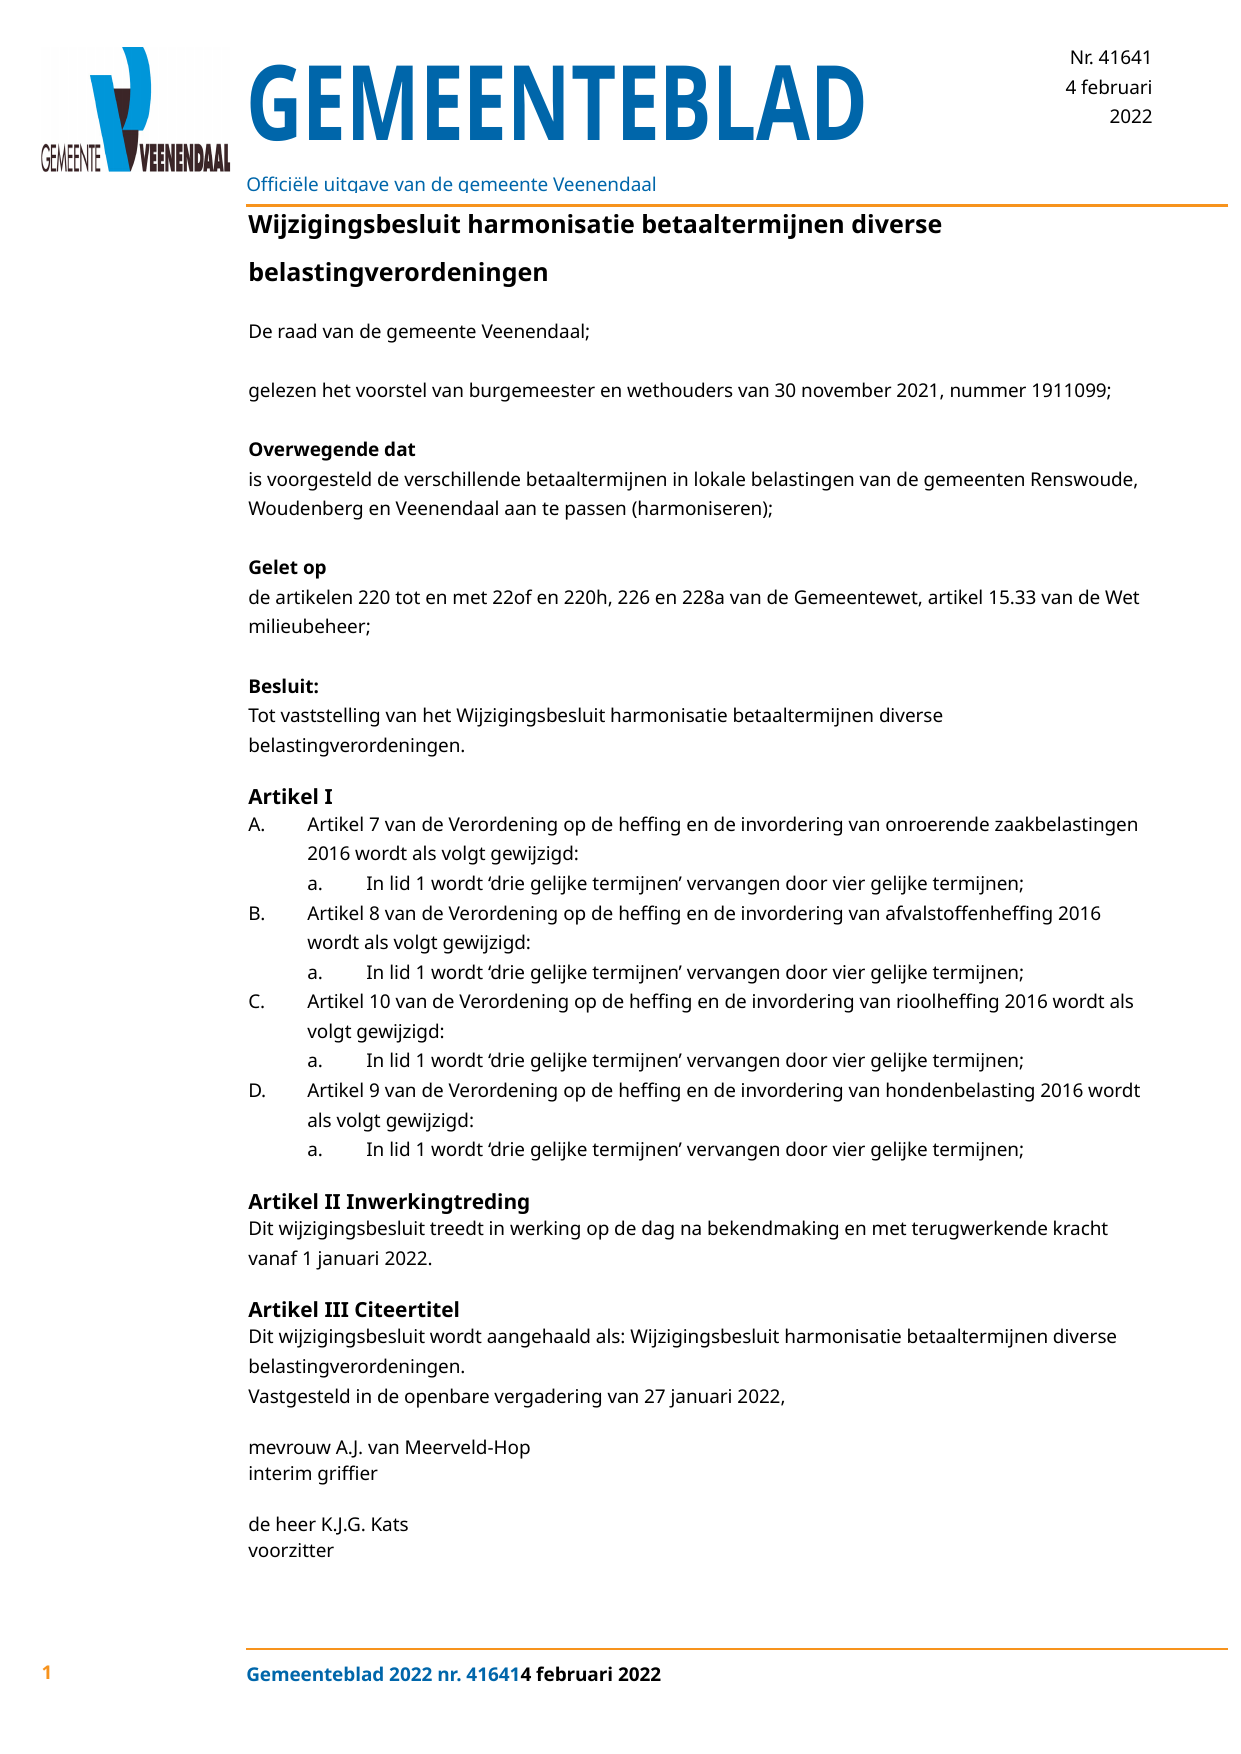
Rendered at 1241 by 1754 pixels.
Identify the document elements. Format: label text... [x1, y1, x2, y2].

text interim griffier [248, 1460, 1152, 1486]
picture [123, 47, 231, 172]
text mevrouw A.J. van Meerveld-Hop [248, 1434, 1152, 1460]
picture [41, 47, 130, 172]
list In lid 1 wordt ‘drie gelijke termijnen’ vervangen door vier gelijke termijnen; [307, 1136, 1152, 1162]
text de artikelen 220 tot en met 22of en 220h, 226 en 228a van de Gemeentewet, artikel 15.33 van de Wet milieubeheer; [248, 584, 1152, 639]
list Artikel 9 van de Verordening op de heffing en de invordering van hondenbelasting 2016 wordt als volgt gewijzigd: [248, 1077, 1152, 1132]
list In lid 1 wordt ‘drie gelijke termijnen’ vervangen door vier gelijke termijnen; [307, 1048, 1152, 1073]
text Artikel I [248, 782, 1152, 811]
text Overwegende dat [248, 436, 1152, 462]
list Artikel 7 van de Verordening op de heffing en de invordering van onroerende zaakbelastingen 2016 wordt als volgt gewijzigd: [248, 811, 1152, 866]
text Besluit: [248, 673, 1152, 699]
list In lid 1 wordt ‘drie gelijke termijnen’ vervangen door vier gelijke termijnen; [307, 870, 1152, 896]
text Wijzigingsbesluit harmonisatie betaaltermijnen diverse belastingverordeningen [248, 207, 1152, 288]
text Artikel III Citeertitel [248, 1295, 1152, 1324]
text is voorgesteld de verschillende betaaltermijnen in lokale belastingen van de gemeenten Renswoude, Woudenberg en Veenendaal aan te passen (harmoniseren); [248, 466, 1152, 521]
text Tot vaststelling van het Wijzigingsbesluit harmonisatie betaaltermijnen diverse belastingverordeningen. [248, 702, 1152, 758]
text gelezen het voorstel van burgemeester en wethouders van 30 november 2021, nummer 1911099; [248, 377, 1152, 403]
text Gelet op [248, 554, 1152, 580]
text voorzitter [248, 1537, 1152, 1563]
list Artikel 10 van de Verordening op de heffing en de invordering van rioolheffing 2016 wordt als volgt gewijzigd: [248, 988, 1152, 1044]
text De raad van de gemeente Veenendaal; [248, 318, 1152, 344]
text Dit wijzigingsbesluit wordt aangehaald als: Wijzigingsbesluit harmonisatie betaaltermijnen diverse belastingverordeningen. [248, 1324, 1152, 1379]
list Artikel 8 van de Verordening op de heffing en de invordering van afvalstoffenheffing 2016 wordt als volgt gewijzigd: [248, 900, 1152, 955]
text Artikel II Inwerkingtreding [248, 1187, 1152, 1215]
text Dit wijzigingsbesluit treedt in werking op de dag na bekendmaking en met terugwerkende kracht vanaf 1 januari 2022. [248, 1215, 1152, 1271]
text de heer K.J.G. Kats [248, 1511, 1152, 1537]
list In lid 1 wordt ‘drie gelijke termijnen’ vervangen door vier gelijke termijnen; [307, 959, 1152, 984]
text Vastgesteld in de openbare vergadering van 27 januari 2022, [248, 1383, 1152, 1408]
